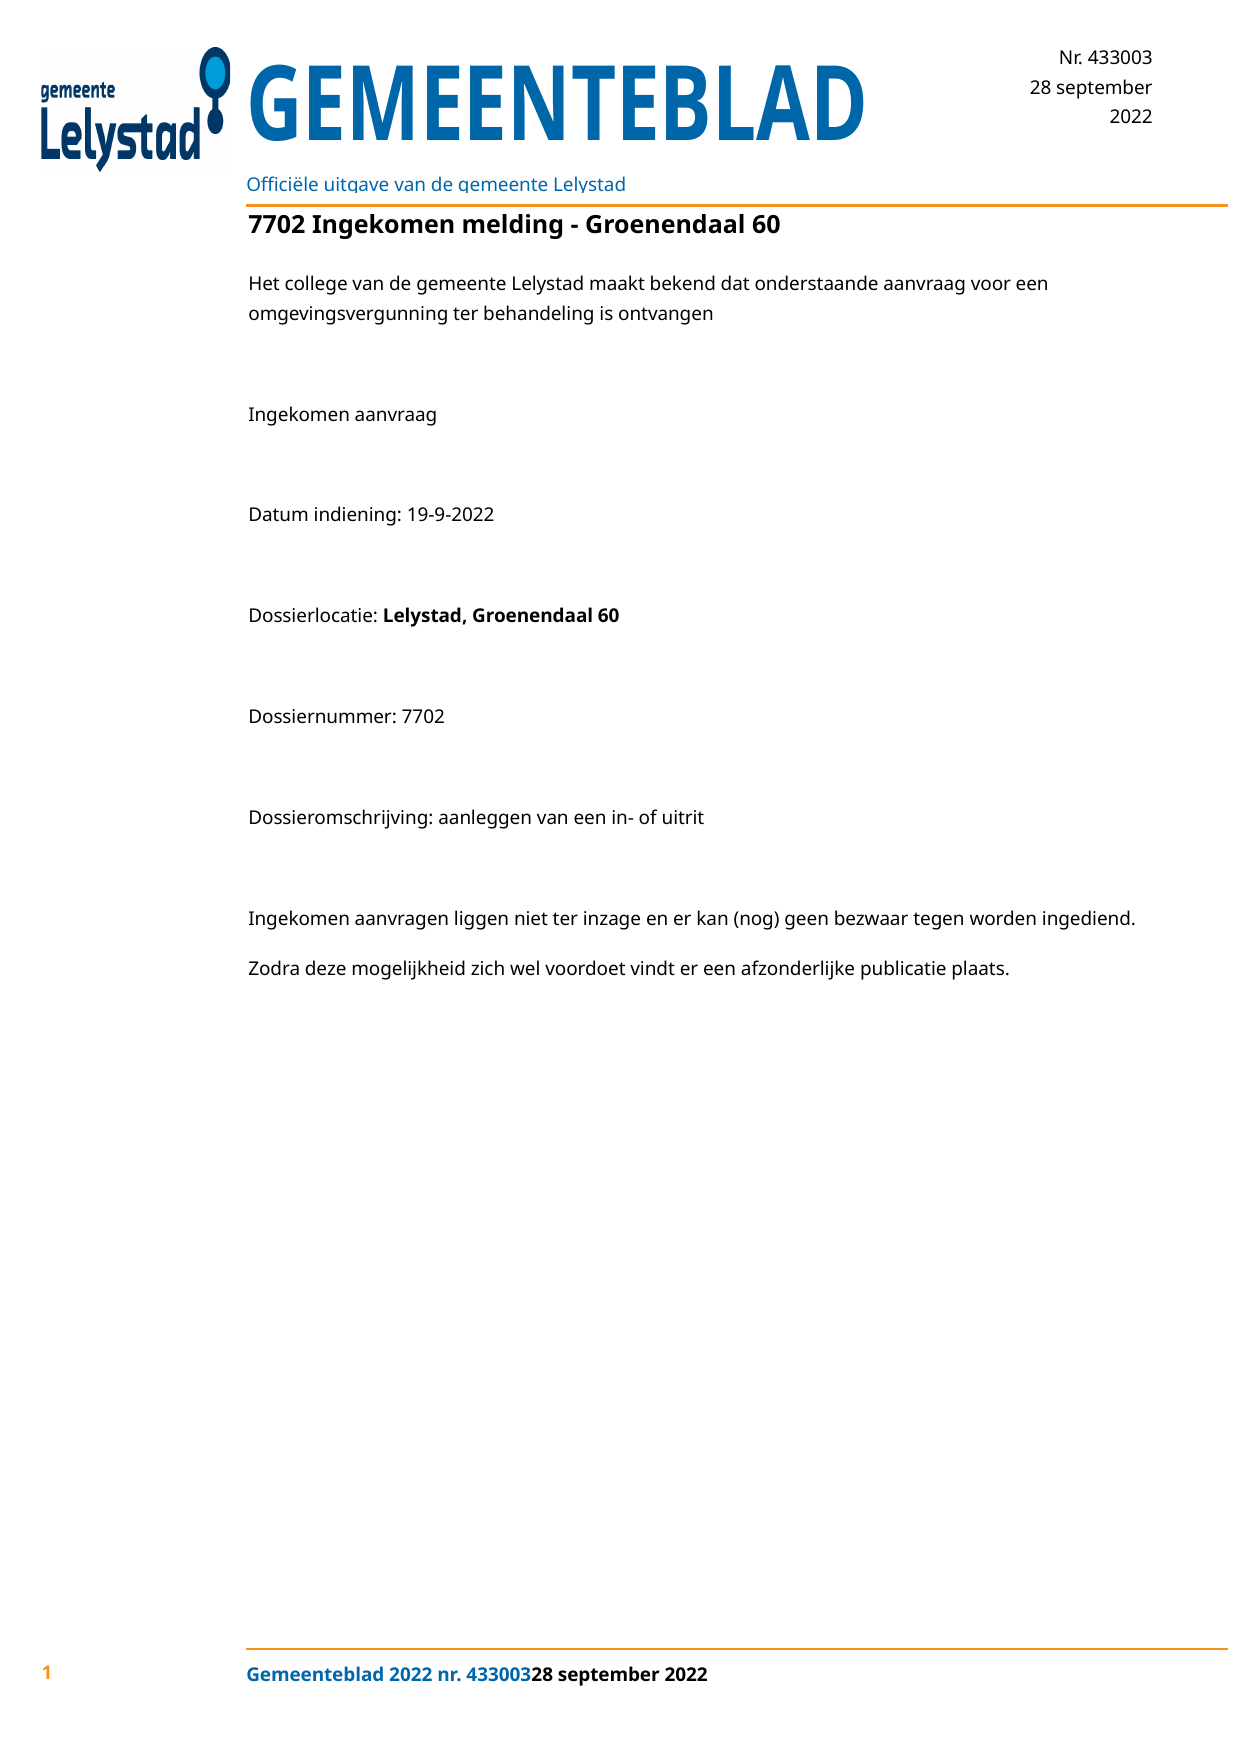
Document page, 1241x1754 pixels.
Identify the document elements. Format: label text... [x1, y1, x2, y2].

text Het college van de gemeente Lelystad maakt bekend dat onderstaande aanvraag voor een omgevingsvergunning ter behandeling is ontvangen [248, 270, 1152, 326]
text Ingekomen aanvraag [248, 401, 1152, 426]
text Ingekomen aanvragen liggen niet ter inzage en er kan (nog) geen bezwaar tegen worden ingediend. [248, 905, 1152, 931]
text Dossieromschrijving: aanleggen van een in- of uitrit [248, 804, 1152, 830]
picture [41, 47, 231, 172]
text Datum indiening: 19-9-2022 [248, 502, 1152, 527]
text Dossierlocatie: Lelystad, Groenendaal 60 [248, 602, 1152, 628]
text 7702 Ingekomen melding - Groenendaal 60 [248, 207, 1152, 241]
text Zodra deze mogelijkheid zich wel voordoet vindt er een afzonderlijke publicatie plaats. [248, 955, 1152, 981]
text Dossiernummer: 7702 [248, 703, 1152, 729]
